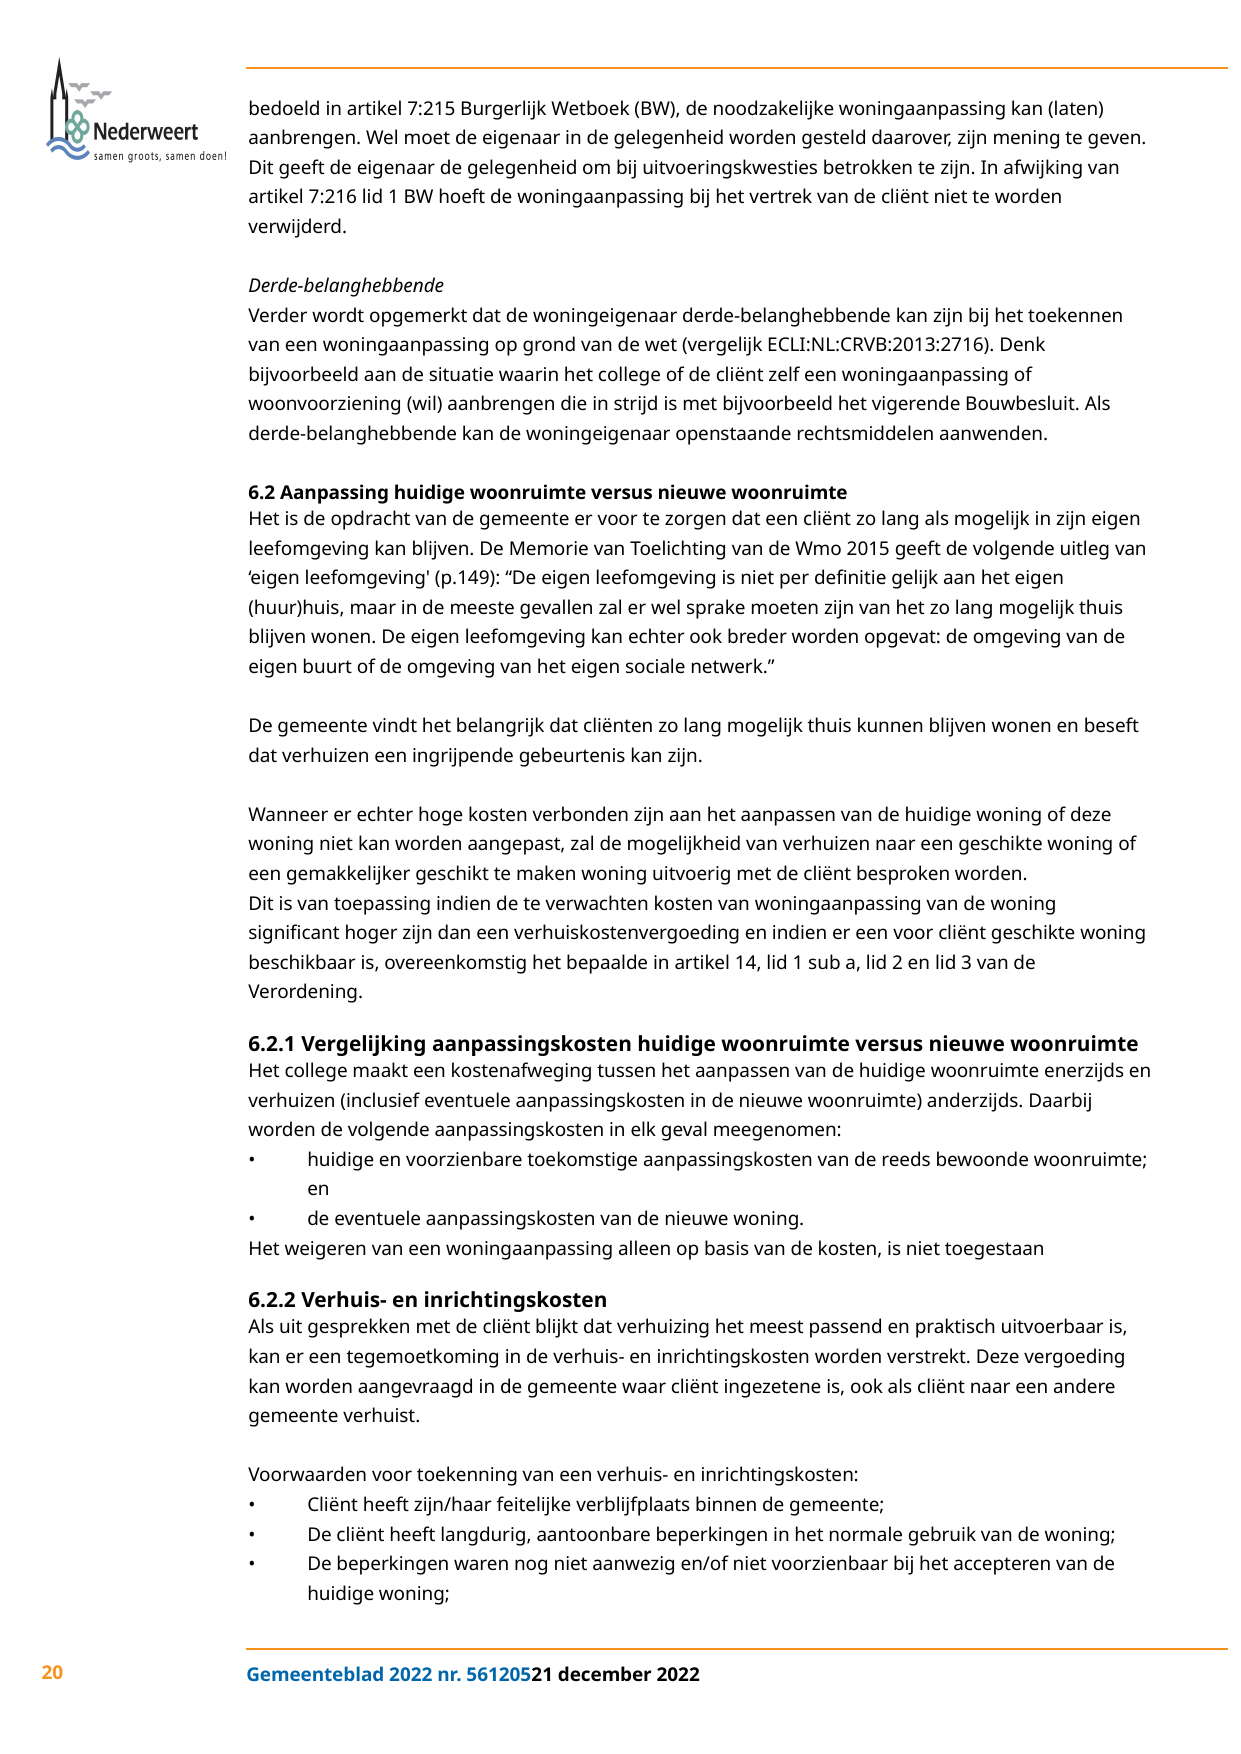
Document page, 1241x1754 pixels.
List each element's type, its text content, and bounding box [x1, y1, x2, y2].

text Derde-belanghebbende [248, 272, 1152, 298]
picture [41, 47, 231, 172]
list de eventuele aanpassingskosten van de nieuwe woning. [248, 1205, 1152, 1231]
text Het college maakt een kostenafweging tussen het aanpassen van de huidige woonruimte enerzijds en verhuizen (inclusief eventuele aanpassingskosten in de nieuwe woonruimte) anderzijds. Daarbij worden de volgende aanpassingskosten in elk geval meegenomen: [248, 1057, 1152, 1142]
text Dit is van toepassing indien de te verwachten kosten van woningaanpassing van de woning significant hoger zijn dan een verhuiskostenvergoeding en indien er een voor cliënt geschikte woning beschikbaar is, overeenkomstig het bepaalde in artikel 14, lid 1 sub a, lid 2 en lid 3 van de Verordening. [248, 890, 1152, 1004]
text 6.2.2 Verhuis- en inrichtingskosten [248, 1285, 1152, 1314]
list Cliënt heeft zijn/haar feitelijke verblijfplaats binnen de gemeente; [248, 1491, 1152, 1517]
text bedoeld in artikel 7:215 Burgerlijk Wetboek (BW), de noodzakelijke woningaanpassing kan (laten) aanbrengen. Wel moet de eigenaar in de gelegenheid worden gesteld daarover, zijn mening te geven. Dit geeft de eigenaar de gelegenheid om bij uitvoeringskwesties betrokken te zijn. In afwijking van artikel 7:216 lid 1 BW hoeft de woningaanpassing bij het vertrek van de cliënt niet te worden verwijderd. [248, 95, 1152, 239]
text Voorwaarden voor toekenning van een verhuis- en inrichtingskosten: [248, 1462, 1152, 1487]
text 6.2 Aanpassing huidige woonruimte versus nieuwe woonruimte [248, 479, 1152, 505]
text Als uit gesprekken met de cliënt blijkt dat verhuizing het meest passend en praktisch uitvoerbaar is, kan er een tegemoetkoming in de verhuis- en inrichtingskosten worden verstrekt. Deze vergoeding kan worden aangevraagd in de gemeente waar cliënt ingezetene is, ook als cliënt naar een andere gemeente verhuist. [248, 1314, 1152, 1428]
text Het is de opdracht van de gemeente er voor te zorgen dat een cliënt zo lang als mogelijk in zijn eigen leefomgeving kan blijven. De Memorie van Toelichting van de Wmo 2015 geeft de volgende uitleg van ‘eigen leefomgeving' (p.149): “De eigen leefomgeving is niet per definitie gelijk aan het eigen (huur)huis, maar in de meeste gevallen zal er wel sprake moeten zijn van het zo lang mogelijk thuis blijven wonen. De eigen leefomgeving kan echter ook breder worden opgevat: de omgeving van de eigen buurt of de omgeving van het eigen sociale netwerk.” [248, 505, 1152, 679]
list De cliënt heeft langdurig, aantoonbare beperkingen in het normale gebruik van de woning; [248, 1521, 1152, 1546]
list De beperkingen waren nog niet aanwezig en/of niet voorzienbaar bij het accepteren van de huidige woning; [248, 1550, 1152, 1606]
text Verder wordt opgemerkt dat de woningeigenaar derde-belanghebbende kan zijn bij het toekennen van een woningaanpassing op grond van de wet (vergelijk ECLI:NL:CRVB:2013:2716). Denk bijvoorbeeld aan de situatie waarin het college of de cliënt zelf een woningaanpassing of woonvoorziening (wil) aanbrengen die in strijd is met bijvoorbeeld het vigerende Bouwbesluit. Als derde-belanghebbende kan de woningeigenaar openstaande rechtsmiddelen aanwenden. [248, 302, 1152, 446]
text Wanneer er echter hoge kosten verbonden zijn aan het aanpassen van de huidige woning of deze woning niet kan worden aangepast, zal de mogelijkheid van verhuizen naar een geschikte woning of een gemakkelijker geschikt te maken woning uitvoerig met de cliënt besproken worden. [248, 801, 1152, 886]
text De gemeente vindt het belangrijk dat cliënten zo lang mogelijk thuis kunnen blijven wonen en beseft dat verhuizen een ingrijpende gebeurtenis kan zijn. [248, 712, 1152, 767]
list huidige en voorzienbare toekomstige aanpassingskosten van de reeds bewoonde woonruimte; en [248, 1146, 1152, 1201]
text Het weigeren van een woningaanpassing alleen op basis van de kosten, is niet toegestaan [248, 1235, 1152, 1261]
text 6.2.1 Vergelijking aanpassingskosten huidige woonruimte versus nieuwe woonruimte [248, 1029, 1152, 1057]
